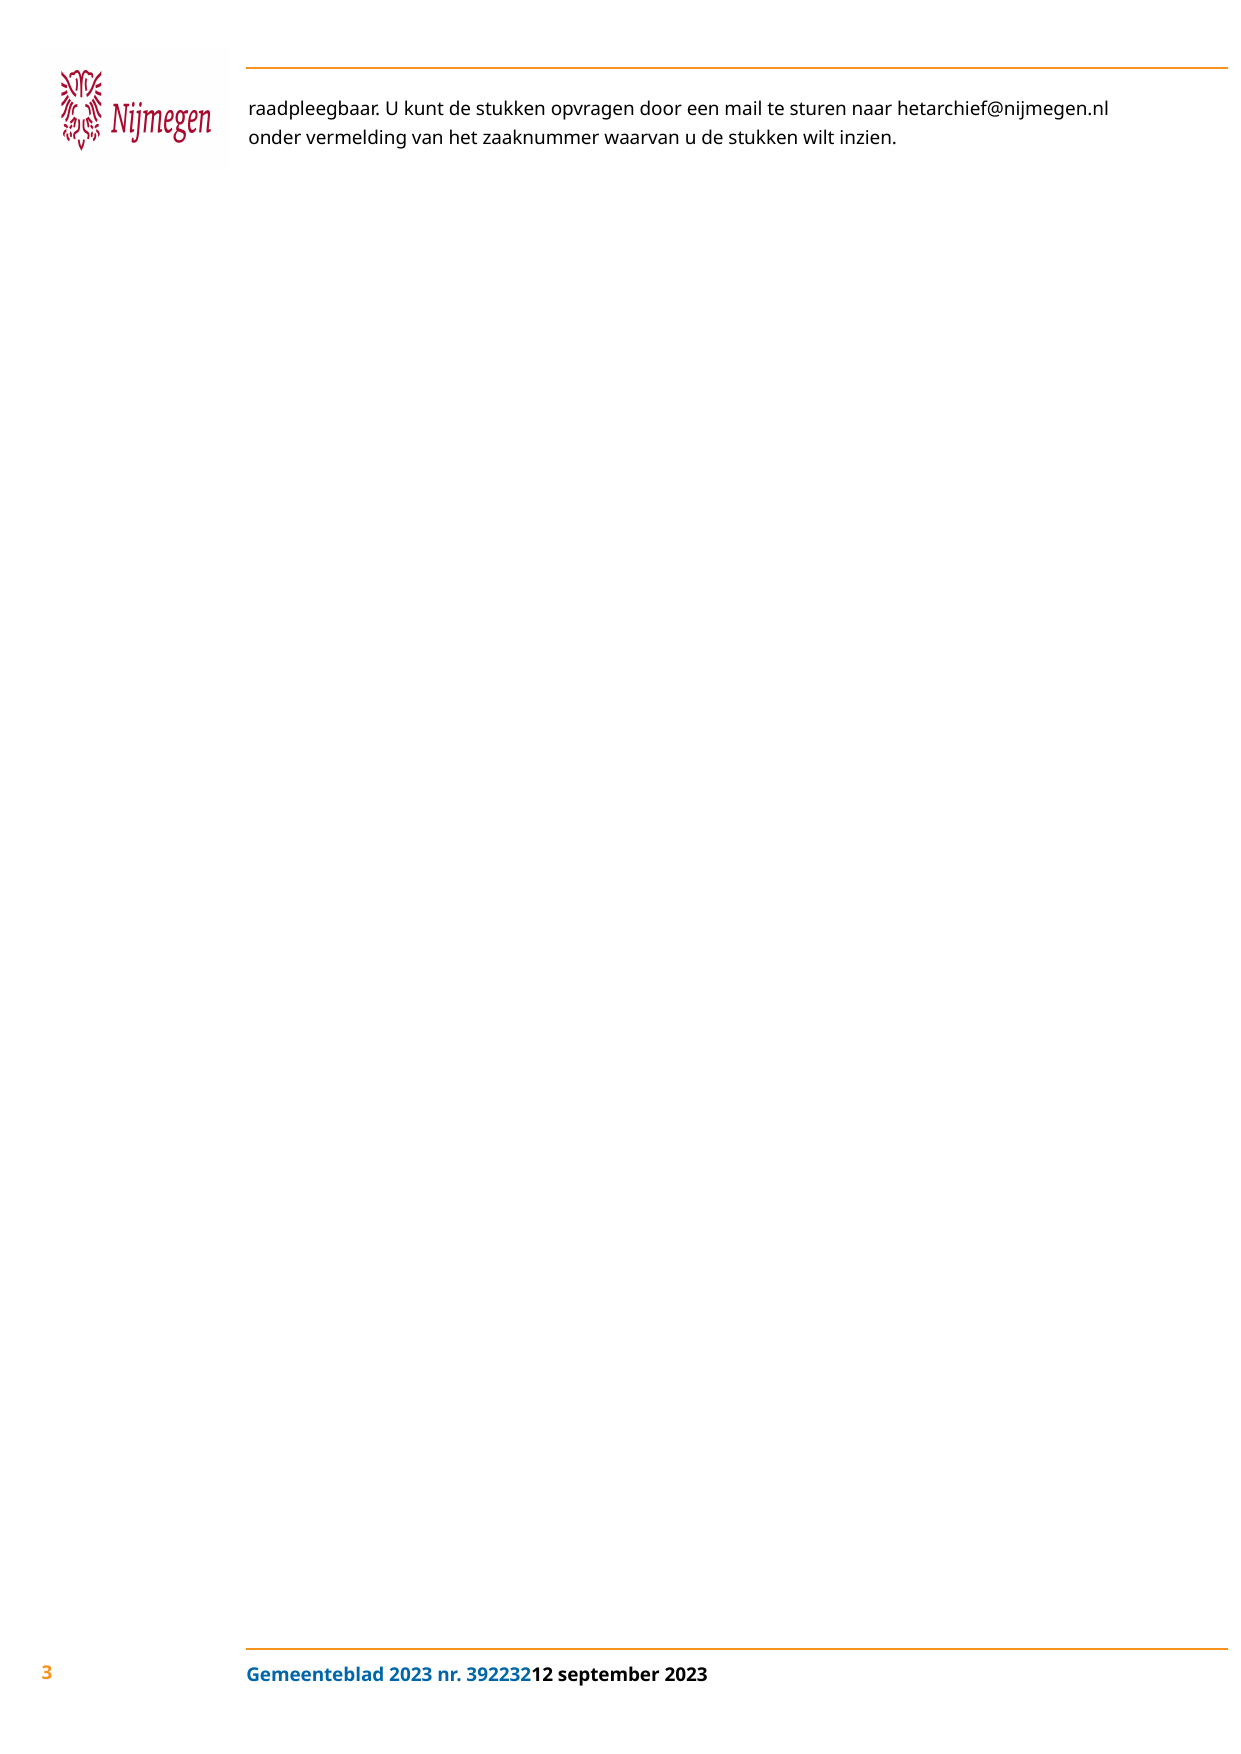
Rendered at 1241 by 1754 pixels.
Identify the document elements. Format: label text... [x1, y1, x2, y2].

picture [41, 47, 231, 172]
text raadpleegbaar. U kunt de stukken opvragen door een mail te sturen naar hetarchief@nijmegen.nl onder vermelding van het zaaknummer waarvan u de stukken wilt inzien. [248, 95, 1152, 150]
